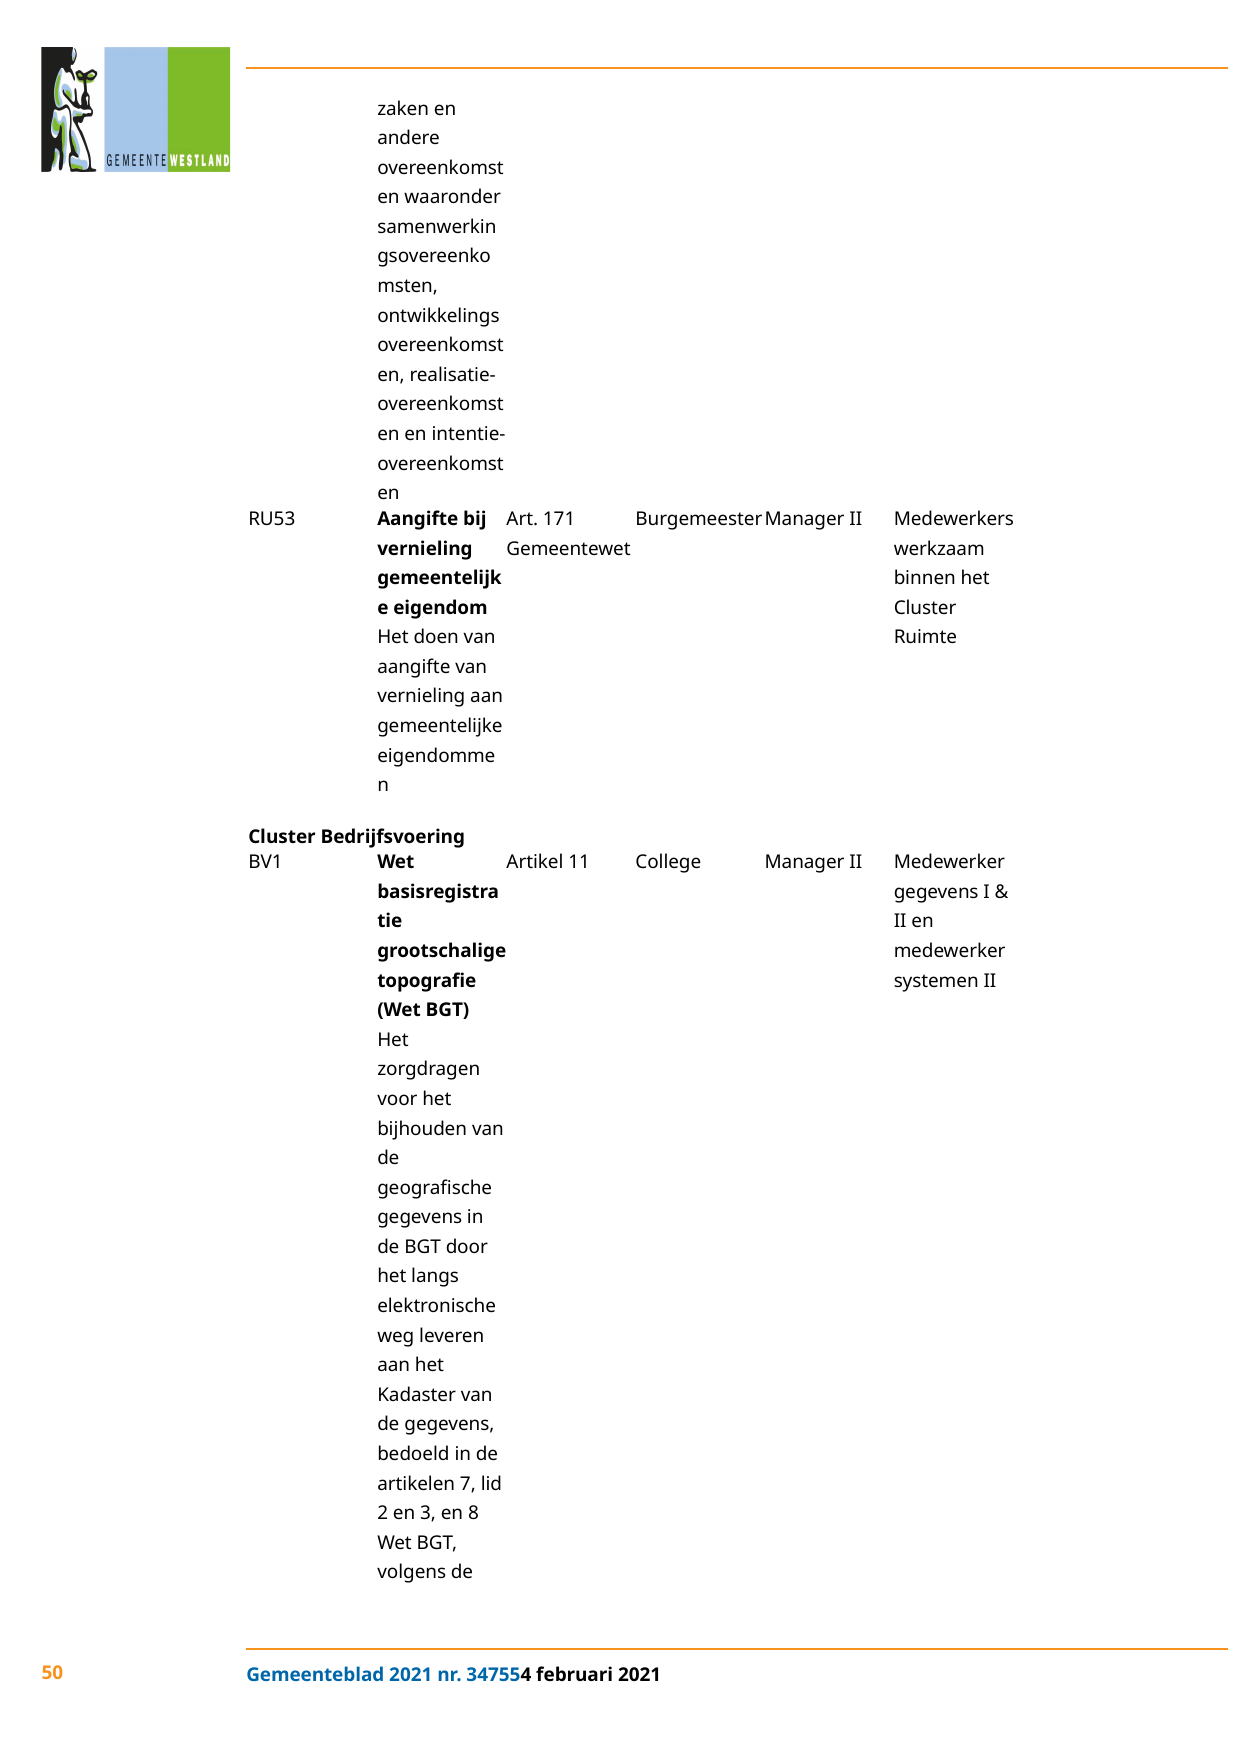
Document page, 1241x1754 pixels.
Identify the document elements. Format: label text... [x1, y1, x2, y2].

table_cell [764, 797, 893, 823]
picture [41, 47, 231, 172]
table_cell Aangifte bij vernieling gemeentelijke eigendom Het doen van aangifte van vernieling aan gemeentelijke eigendommen [377, 505, 506, 797]
table_cell Artikel 11 [506, 849, 635, 1584]
table_cell Manager II [764, 849, 893, 1584]
table_cell [894, 95, 1022, 505]
table_cell [1023, 797, 1152, 823]
table_cell zaken en andere overeenkomsten waaronder samenwerkingsovereenkomsten, ontwikkelingsovereenkomsten, realisatie-overeenkomsten en intentie-overeenkomsten [377, 95, 506, 505]
table_cell Medewerker gegevens I & II en medewerker systemen II [894, 849, 1022, 1584]
table_cell Cluster Bedrijfsvoering [248, 823, 1152, 848]
table_cell RU53 [248, 505, 377, 797]
table_cell [1023, 505, 1152, 797]
table_cell [635, 797, 764, 823]
table_cell [377, 797, 506, 823]
table_cell College [635, 849, 764, 1584]
table_cell [506, 797, 635, 823]
table_cell Art. 171 Gemeentewet [506, 505, 635, 797]
table_cell [764, 95, 893, 505]
table_cell [635, 95, 764, 505]
table_cell [506, 95, 635, 505]
table_cell [894, 797, 1022, 823]
table_cell [248, 797, 377, 823]
table_cell Burgemeester [635, 505, 764, 797]
table_cell Wet basisregistratie grootschalige topografie (Wet BGT) Het zorgdragen voor het bijhouden van de geografische gegevens in de BGT door het langs elektronische weg leveren aan het Kadaster van de gegevens, bedoeld in de artikelen 7, lid 2 en 3, en 8 Wet BGT, volgens de [377, 849, 506, 1584]
table_cell Manager II [764, 505, 893, 797]
table_cell [248, 95, 377, 505]
table_cell BV1 [248, 849, 377, 1584]
table_cell [1023, 849, 1152, 1584]
table_cell Medewerkers werkzaam binnen het Cluster Ruimte [894, 505, 1022, 797]
table_cell [1023, 95, 1152, 505]
